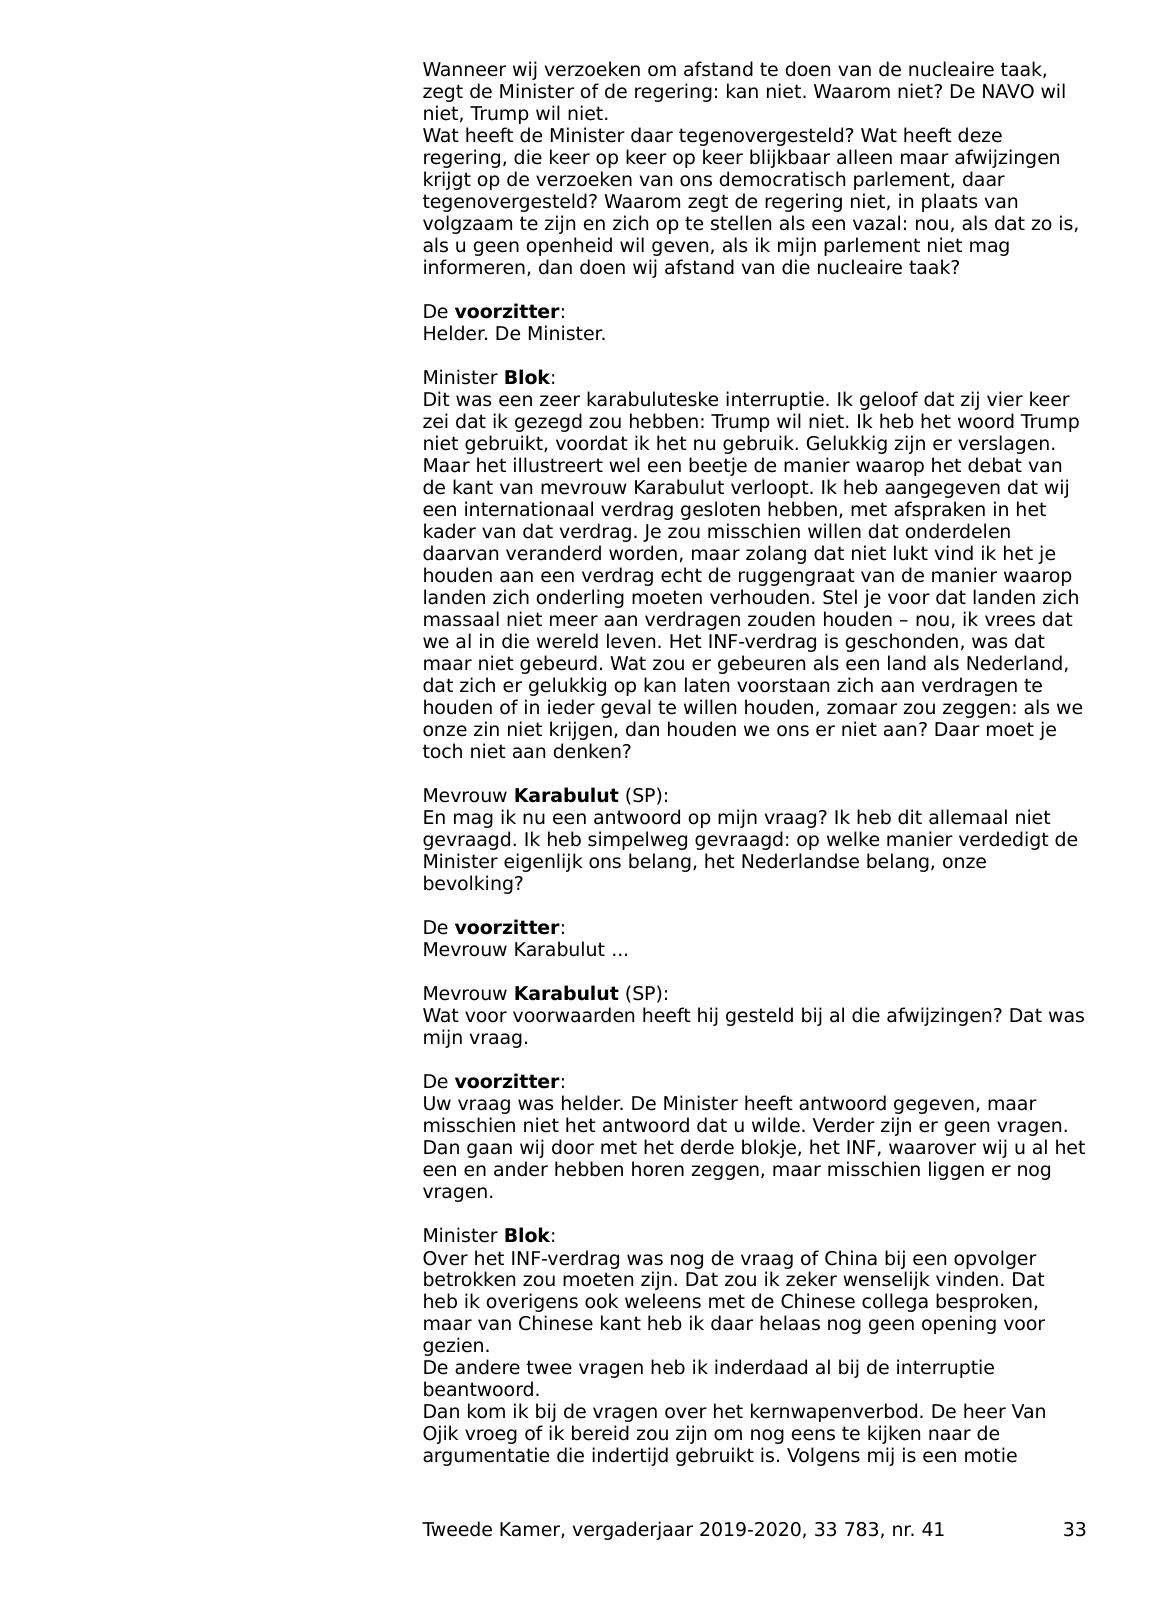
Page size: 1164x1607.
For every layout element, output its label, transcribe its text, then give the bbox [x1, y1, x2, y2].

text Wanneer wij verzoeken om afstand te doen van de nucleaire taak, zegt de Minister of de regering: kan niet. Waarom niet? De NAVO wil niet, Trump wil niet. [422, 59, 1087, 125]
text De voorzitter: [422, 917, 1087, 939]
text Minister Blok: [422, 1225, 1087, 1247]
text Dit was een zeer karabuluteske interruptie. Ik geloof dat zij vier keer zei dat ik gezegd zou hebben: Trump wil niet. Ik heb het woord Trump niet gebruikt, voordat ik het nu gebruik. Gelukkig zijn er verslagen. Maar het illustreert wel een beetje de manier waarop het debat van de kant van mevrouw Karabulut verloopt. Ik heb aangegeven dat wij een internationaal verdrag gesloten hebben, met afspraken in het kader van dat verdrag. Je zou misschien willen dat onderdelen daarvan veranderd worden, maar zolang dat niet lukt vind ik het je houden aan een verdrag echt de ruggengraat van de manier waarop landen zich onderling moeten verhouden. Stel je voor dat landen zich massaal niet meer aan verdragen zouden houden – nou, ik vrees dat we al in die wereld leven. Het INF-verdrag is geschonden, was dat maar niet gebeurd. Wat zou er gebeuren als een land als Nederland, dat zich er gelukkig op kan laten voorstaan zich aan verdragen te houden of in ieder geval te willen houden, zomaar zou zeggen: als we onze zin niet krijgen, dan houden we ons er niet aan? Daar moet je toch niet aan denken? [422, 389, 1087, 763]
text Mevrouw Karabulut (SP): [422, 983, 1087, 1005]
text En mag ik nu een antwoord op mijn vraag? Ik heb dit allemaal niet gevraagd. Ik heb simpelweg gevraagd: op welke manier verdedigt de Minister eigenlijk ons belang, het Nederlandse belang, onze bevolking? [422, 807, 1087, 895]
text Mevrouw Karabulut (SP): [422, 785, 1087, 807]
text Helder. De Minister. [422, 323, 1087, 345]
text Minister Blok: [422, 367, 1087, 389]
text Mevrouw Karabulut ... [422, 939, 1087, 961]
text De andere twee vragen heb ik inderdaad al bij de interruptie beantwoord. [422, 1357, 1087, 1401]
text De voorzitter: [422, 301, 1087, 323]
text Wat voor voorwaarden heeft hij gesteld bij al die afwijzingen? Dat was mijn vraag. [422, 1005, 1087, 1049]
text Over het INF-verdrag was nog de vraag of China bij een opvolger betrokken zou moeten zijn. Dat zou ik zeker wenselijk vinden. Dat heb ik overigens ook weleens met de Chinese collega besproken, maar van Chinese kant heb ik daar helaas nog geen opening voor gezien. [422, 1247, 1087, 1357]
text Wat heeft de Minister daar tegenovergesteld? Wat heeft deze regering, die keer op keer op keer blijkbaar alleen maar afwijzingen krijgt op de verzoeken van ons democratisch parlement, daar tegenovergesteld? Waarom zegt de regering niet, in plaats van volgzaam te zijn en zich op te stellen als een vazal: nou, als dat zo is, als u geen openheid wil geven, als ik mijn parlement niet mag informeren, dan doen wij afstand van die nucleaire taak? [422, 125, 1087, 279]
text De voorzitter: [422, 1071, 1087, 1093]
text Dan kom ik bij de vragen over het kernwapenverbod. De heer Van Ojik vroeg of ik bereid zou zijn om nog eens te kijken naar de argumentatie die indertijd gebruikt is. Volgens mij is een motie [422, 1401, 1087, 1467]
text Uw vraag was helder. De Minister heeft antwoord gegeven, maar misschien niet het antwoord dat u wilde. Verder zijn er geen vragen. Dan gaan wij door met het derde blokje, het INF, waarover wij u al het een en ander hebben horen zeggen, maar misschien liggen er nog vragen. [422, 1093, 1087, 1203]
